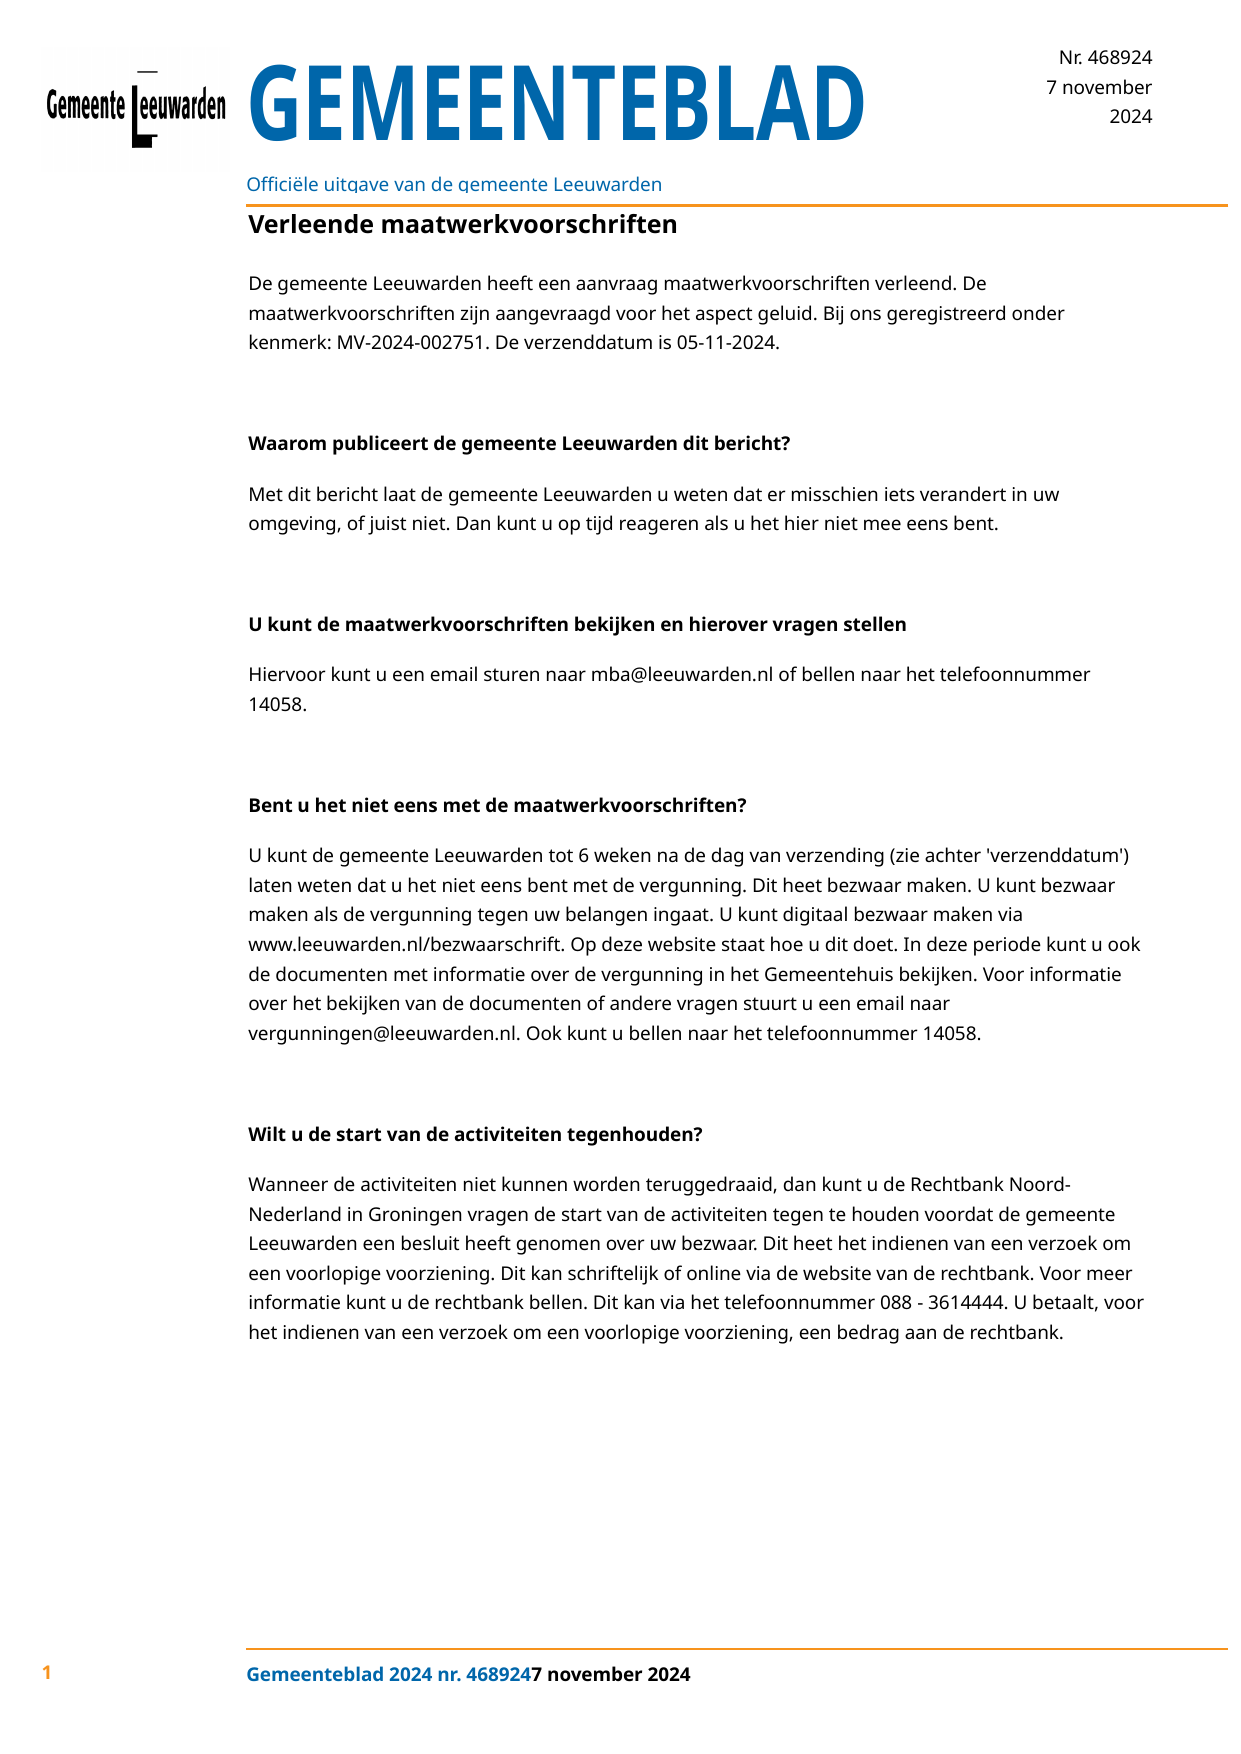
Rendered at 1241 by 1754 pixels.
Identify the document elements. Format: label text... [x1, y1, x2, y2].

text Hiervoor kunt u een email sturen naar mba@leeuwarden.nl of bellen naar het telefoonnummer 14058. [248, 662, 1152, 717]
text Waarom publiceert de gemeente Leeuwarden dit bericht? [248, 430, 1152, 456]
text U kunt de maatwerkvoorschriften bekijken en hierover vragen stellen [248, 611, 1152, 637]
text Bent u het niet eens met de maatwerkvoorschriften? [248, 792, 1152, 818]
text De gemeente Leeuwarden heeft een aanvraag maatwerkvoorschriften verleend. De maatwerkvoorschriften zijn aangevraagd voor het aspect geluid. Bij ons geregistreerd onder kenmerk: MV-2024-002751. De verzenddatum is 05-11-2024. [248, 270, 1152, 355]
picture [41, 47, 231, 172]
text Wilt u de start van de activiteiten tegenhouden? [248, 1121, 1152, 1146]
text Wanneer de activiteiten niet kunnen worden teruggedraaid, dan kunt u de Rechtbank Noord-Nederland in Groningen vragen de start van de activiteiten tegen te houden voordat de gemeente Leeuwarden een besluit heeft genomen over uw bezwaar. Dit heet het indienen van een verzoek om een voorlopige voorziening. Dit kan schriftelijk of online via de website van de rechtbank. Voor meer informatie kunt u de rechtbank bellen. Dit kan via het telefoonnummer 088 - 3614444. U betaalt, voor het indienen van een verzoek om een voorlopige voorziening, een bedrag aan de rechtbank. [248, 1171, 1152, 1345]
text Verleende maatwerkvoorschriften [248, 207, 1152, 241]
text U kunt de gemeente Leeuwarden tot 6 weken na de dag van verzending (zie achter 'verzenddatum') laten weten dat u het niet eens bent met de vergunning. Dit heet bezwaar maken. U kunt bezwaar maken als de vergunning tegen uw belangen ingaat. U kunt digitaal bezwaar maken via www.leeuwarden.nl/bezwaarschrift. Op deze website staat hoe u dit doet. In deze periode kunt u ook de documenten met informatie over de vergunning in het Gemeentehuis bekijken. Voor informatie over het bekijken van de documenten of andere vragen stuurt u een email naar vergunningen@leeuwarden.nl. Ook kunt u bellen naar het telefoonnummer 14058. [248, 842, 1152, 1046]
text Met dit bericht laat de gemeente Leeuwarden u weten dat er misschien iets verandert in uw omgeving, of juist niet. Dan kunt u op tijd reageren als u het hier niet mee eens bent. [248, 481, 1152, 536]
